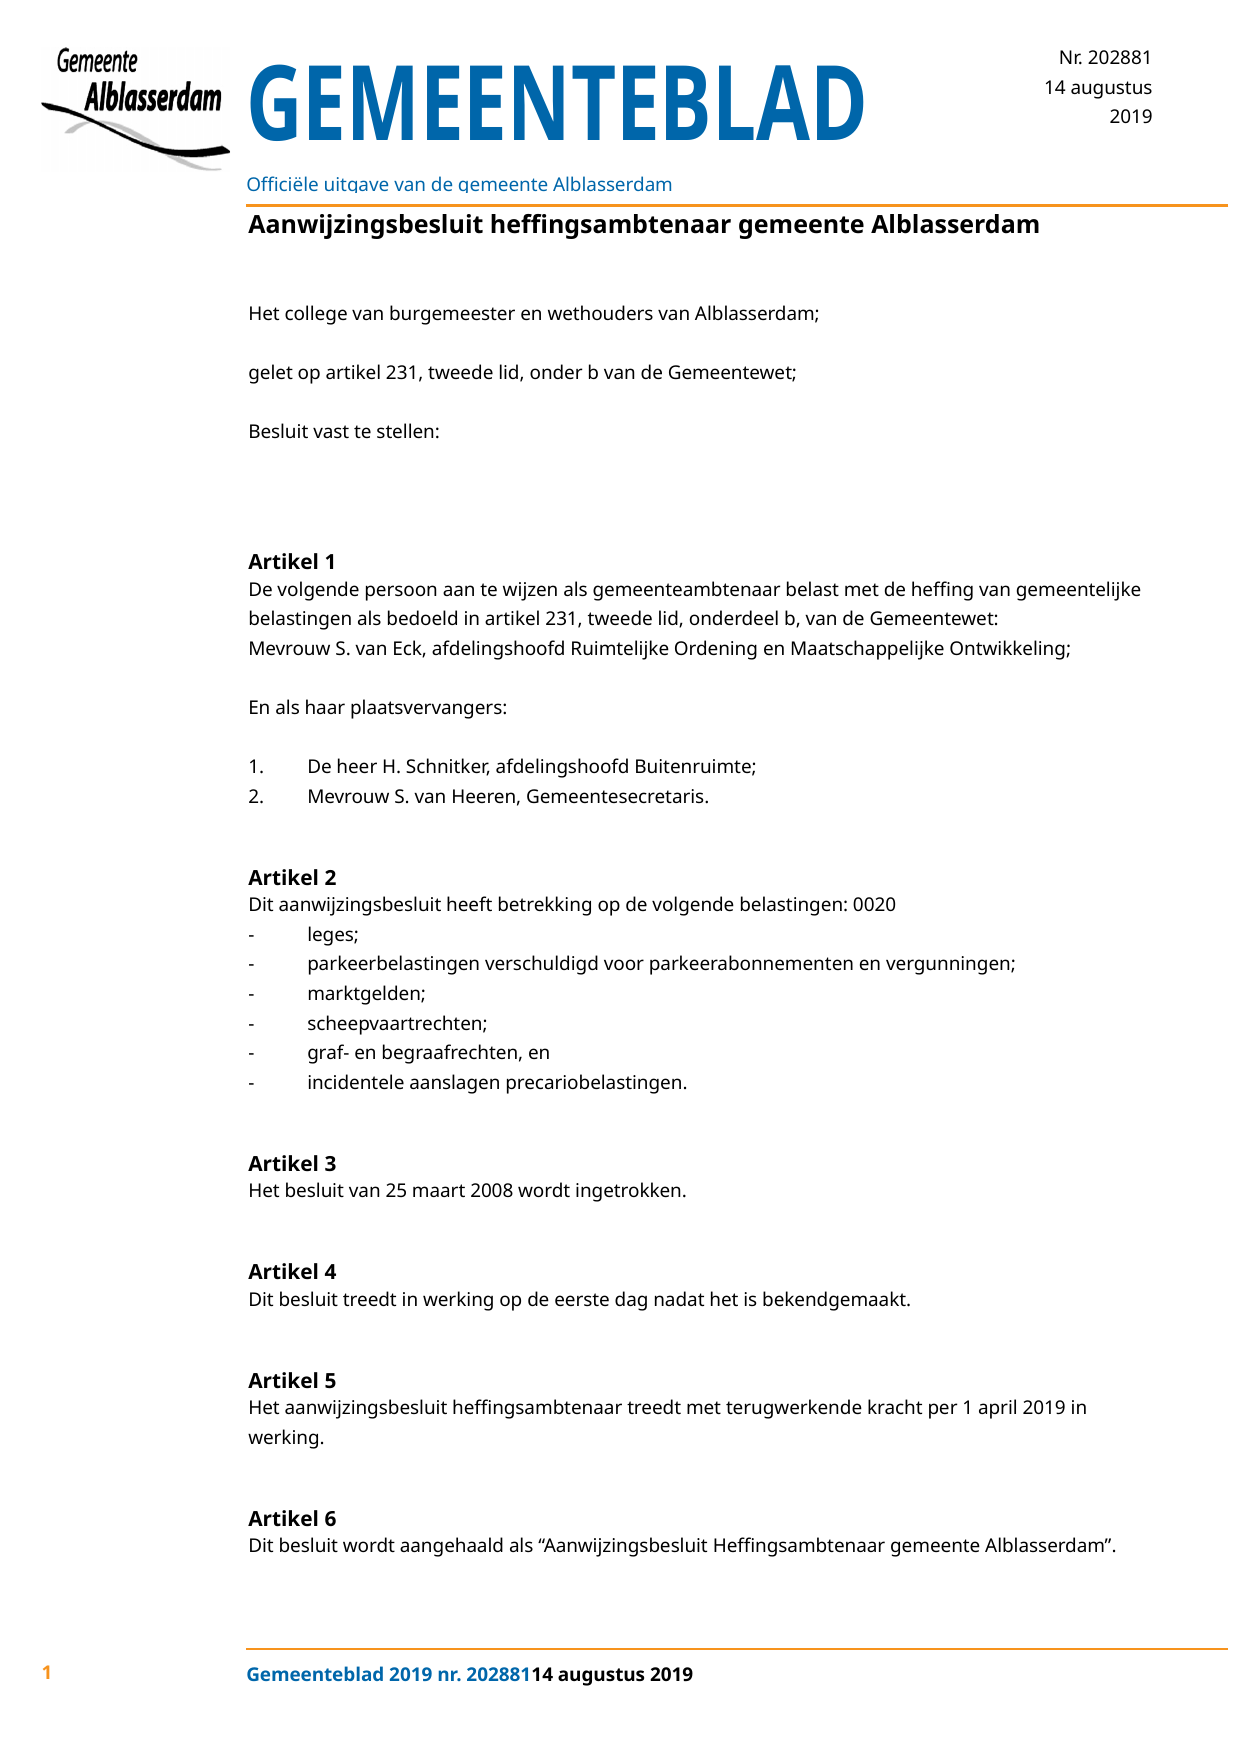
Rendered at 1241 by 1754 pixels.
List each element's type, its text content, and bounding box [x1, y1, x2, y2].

text Het aanwijzingsbesluit heffingsambtenaar treedt met terugwerkende kracht per 1 april 2019 in werking. [248, 1394, 1152, 1449]
text Mevrouw S. van Eck, afdelingshoofd Ruimtelijke Ordening en Maatschappelijke Ontwikkeling; [248, 635, 1152, 661]
list marktgelden; [248, 980, 1152, 1006]
text gelet op artikel 231, tweede lid, onder b van de Gemeentewet; [248, 359, 1152, 385]
list Mevrouw S. van Heeren, Gemeentesecretaris. [248, 783, 1152, 809]
text Artikel 6 [248, 1504, 1152, 1532]
text Artikel 2 [248, 863, 1152, 891]
list incidentele aanslagen precariobelastingen. [248, 1069, 1152, 1095]
text Dit besluit wordt aangehaald als “Aanwijzingsbesluit Heffingsambtenaar gemeente Alblasserdam”. [248, 1532, 1152, 1558]
list scheepvaartrechten; [248, 1010, 1152, 1036]
text Het college van burgemeester en wethouders van Alblasserdam; [248, 300, 1152, 326]
list parkeerbelastingen verschuldigd voor parkeerabonnementen en vergunningen; [248, 951, 1152, 976]
text Aanwijzingsbesluit heffingsambtenaar gemeente Alblasserdam [248, 207, 1152, 241]
text Artikel 1 [248, 547, 1152, 576]
list De heer H. Schnitker, afdelingshoofd Buitenruimte; [248, 753, 1152, 779]
text Het besluit van 25 maart 2008 wordt ingetrokken. [248, 1177, 1152, 1203]
text En als haar plaatsvervangers: [248, 694, 1152, 720]
text Artikel 3 [248, 1149, 1152, 1177]
text Dit aanwijzingsbesluit heeft betrekking op de volgende belastingen: 0020 [248, 891, 1152, 917]
text Artikel 4 [248, 1257, 1152, 1286]
list leges; [248, 921, 1152, 947]
text Dit besluit treedt in werking op de eerste dag nadat het is bekendgemaakt. [248, 1286, 1152, 1312]
list graf- en begraafrechten, en [248, 1039, 1152, 1065]
picture [41, 47, 231, 172]
text De volgende persoon aan te wijzen als gemeenteambtenaar belast met de heffing van gemeentelijke belastingen als bedoeld in artikel 231, tweede lid, onderdeel b, van de Gemeentewet: [248, 576, 1152, 631]
text Artikel 5 [248, 1366, 1152, 1394]
text Besluit vast te stellen: [248, 418, 1152, 444]
